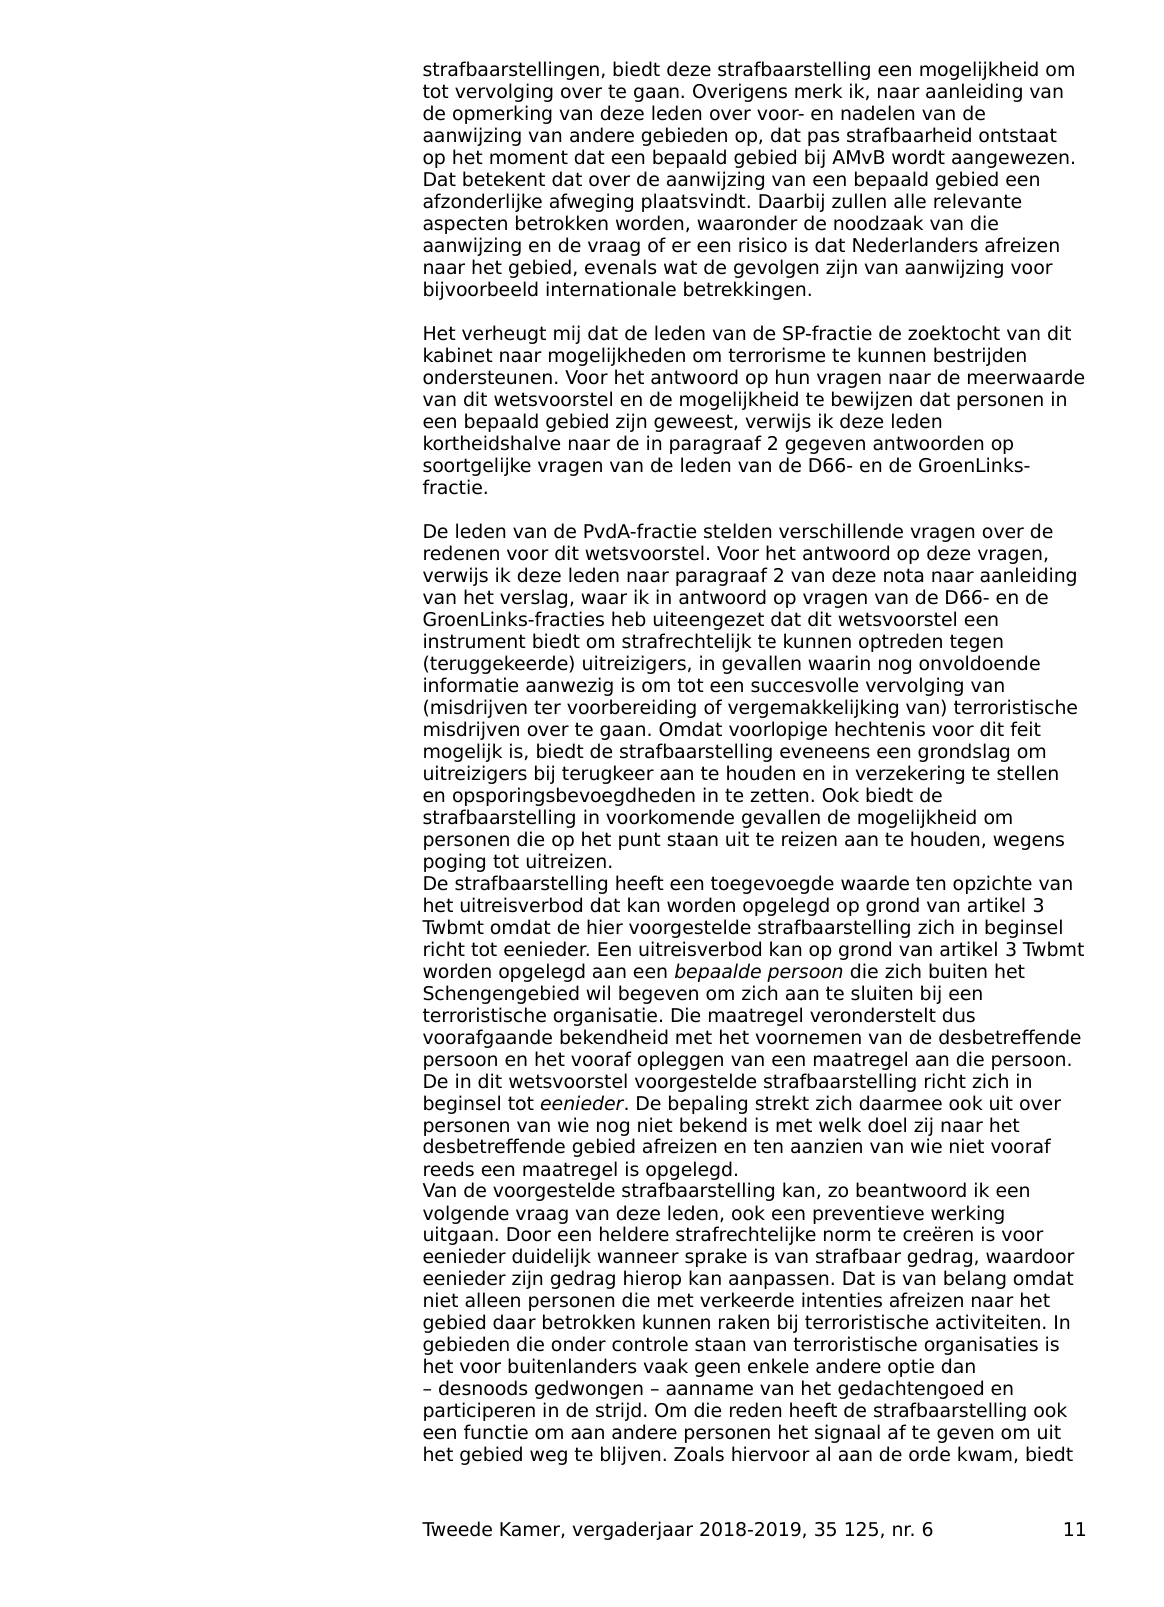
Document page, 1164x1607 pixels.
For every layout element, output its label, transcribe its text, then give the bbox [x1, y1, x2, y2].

text De leden van de PvdA-fractie stelden verschillende vragen over de redenen voor dit wetsvoorstel. Voor het antwoord op deze vragen, verwijs ik deze leden naar paragraaf 2 van deze nota naar aanleiding van het verslag, waar ik in antwoord op vragen van de D66- en de GroenLinks-fracties heb uiteengezet dat dit wetsvoorstel een instrument biedt om strafrechtelijk te kunnen optreden tegen (teruggekeerde) uitreizigers, in gevallen waarin nog onvoldoende informatie aanwezig is om tot een succesvolle vervolging van (misdrijven ter voorbereiding of vergemakkelijking van) terroristische misdrijven over te gaan. Omdat voorlopige hechtenis voor dit feit mogelijk is, biedt de strafbaarstelling eveneens een grondslag om uitreizigers bij terugkeer aan te houden en in verzekering te stellen en opsporingsbevoegdheden in te zetten. Ook biedt de strafbaarstelling in voorkomende gevallen de mogelijkheid om personen die op het punt staan uit te reizen aan te houden, wegens poging tot uitreizen. [422, 521, 1087, 873]
text Het verheugt mij dat de leden van de SP-fractie de zoektocht van dit kabinet naar mogelijkheden om terrorisme te kunnen bestrijden ondersteunen. Voor het antwoord op hun vragen naar de meerwaarde van dit wetsvoorstel en de mogelijkheid te bewijzen dat personen in een bepaald gebied zijn geweest, verwijs ik deze leden kortheidshalve naar de in paragraaf 2 gegeven antwoorden op soortgelijke vragen van de leden van de D66- en de GroenLinks-fractie. [422, 323, 1087, 499]
text Van de voorgestelde strafbaarstelling kan, zo beantwoord ik een volgende vraag van deze leden, ook een preventieve werking uitgaan. Door een heldere strafrechtelijke norm te creëren is voor eenieder duidelijk wanneer sprake is van strafbaar gedrag, waardoor eenieder zijn gedrag hierop kan aanpassen. Dat is van belang omdat niet alleen personen die met verkeerde intenties afreizen naar het gebied daar betrokken kunnen raken bij terroristische activiteiten. In gebieden die onder controle staan van terroristische organisaties is het voor buitenlanders vaak geen enkele andere optie dan – desnoods gedwongen – aanname van het gedachtengoed en participeren in de strijd. Om die reden heeft de strafbaarstelling ook een functie om aan andere personen het signaal af te geven om uit het gebied weg te blijven. Zoals hiervoor al aan de orde kwam, biedt [422, 1180, 1087, 1466]
text De strafbaarstelling heeft een toegevoegde waarde ten opzichte van het uitreisverbod dat kan worden opgelegd op grond van artikel 3 Twbmt omdat de hier voorgestelde strafbaarstelling zich in beginsel richt tot eenieder. Een uitreisverbod kan op grond van artikel 3 Twbmt worden opgelegd aan een bepaalde persoon die zich buiten het Schengengebied wil begeven om zich aan te sluiten bij een terroristische organisatie. Die maatregel veronderstelt dus voorafgaande bekendheid met het voornemen van de desbetreffende persoon en het vooraf opleggen van een maatregel aan die persoon. De in dit wetsvoorstel voorgestelde strafbaarstelling richt zich in beginsel tot eenieder. De bepaling strekt zich daarmee ook uit over personen van wie nog niet bekend is met welk doel zij naar het desbetreffende gebied afreizen en ten aanzien van wie niet vooraf reeds een maatregel is opgelegd. [422, 873, 1087, 1180]
text strafbaarstellingen, biedt deze strafbaarstelling een mogelijkheid om tot vervolging over te gaan. Overigens merk ik, naar aanleiding van de opmerking van deze leden over voor- en nadelen van de aanwijzing van andere gebieden op, dat pas strafbaarheid ontstaat op het moment dat een bepaald gebied bij AMvB wordt aangewezen. Dat betekent dat over de aanwijzing van een bepaald gebied een afzonderlijke afweging plaatsvindt. Daarbij zullen alle relevante aspecten betrokken worden, waaronder de noodzaak van die aanwijzing en de vraag of er een risico is dat Nederlanders afreizen naar het gebied, evenals wat de gevolgen zijn van aanwijzing voor bijvoorbeeld internationale betrekkingen. [422, 59, 1087, 301]
